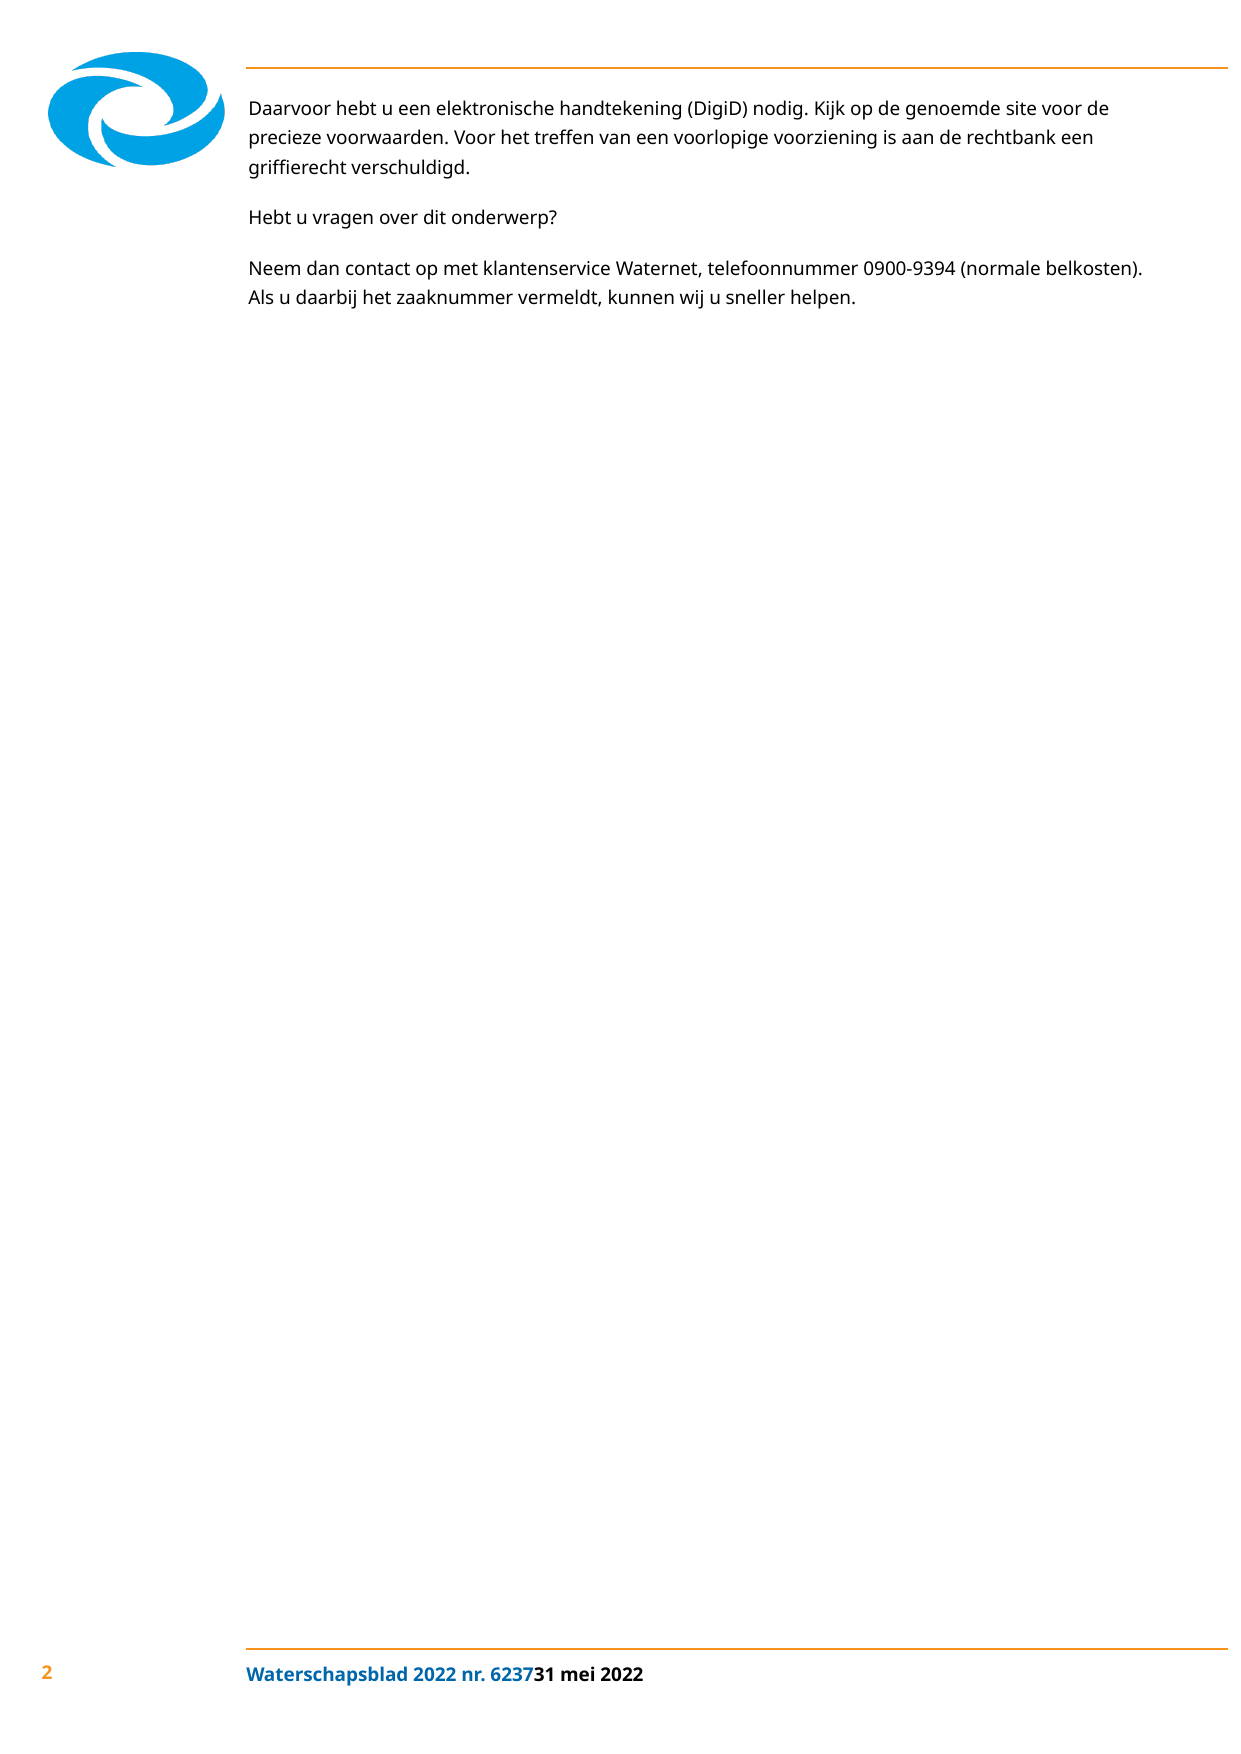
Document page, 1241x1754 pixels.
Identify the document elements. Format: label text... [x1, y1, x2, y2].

picture [41, 47, 231, 172]
text Hebt u vragen over dit onderwerp? [248, 204, 1152, 230]
text Daarvoor hebt u een elektronische handtekening (DigiD) nodig. Kijk op de genoemde site voor de precieze voorwaarden. Voor het treffen van een voorlopige voorziening is aan de rechtbank een griffierecht verschuldigd. [248, 95, 1152, 180]
text Neem dan contact op met klantenservice Waternet, telefoonnummer 0900-9394 (normale belkosten). Als u daarbij het zaaknummer vermeldt, kunnen wij u sneller helpen. [248, 255, 1152, 310]
